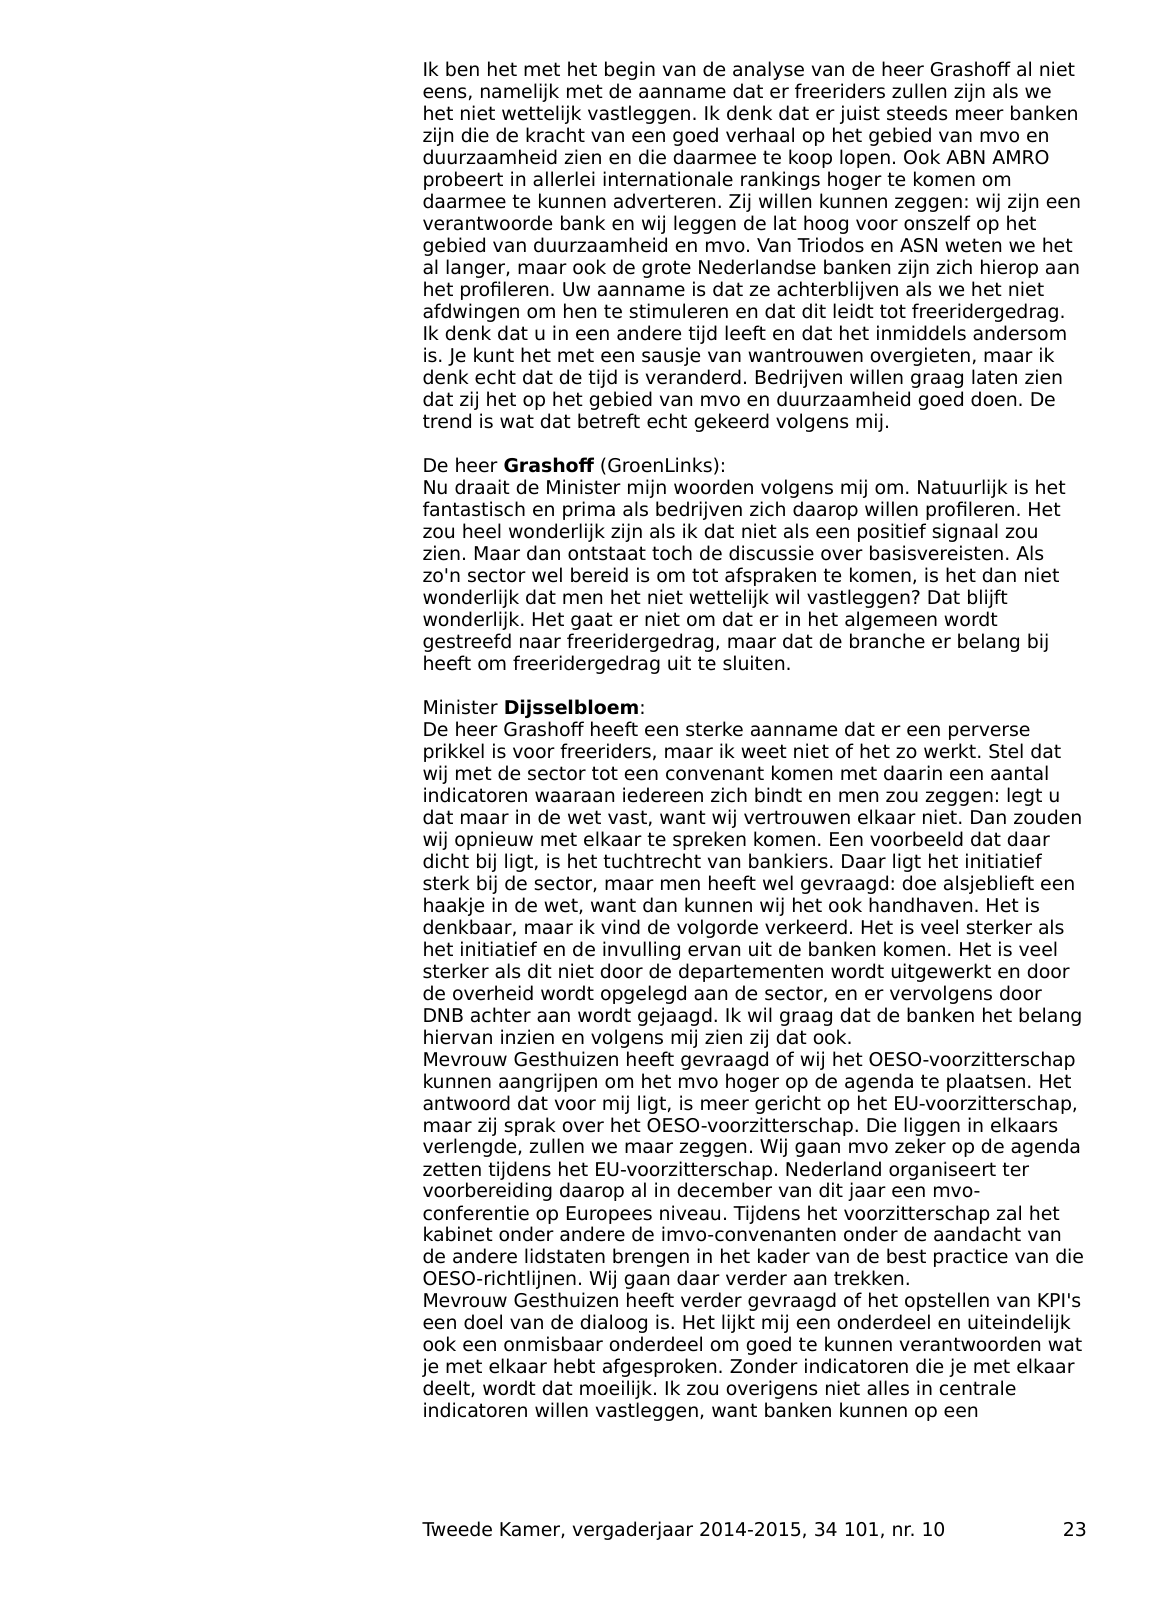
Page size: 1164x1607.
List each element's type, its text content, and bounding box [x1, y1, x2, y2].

text Mevrouw Gesthuizen heeft gevraagd of wij het OESO-voorzitterschap kunnen aangrijpen om het mvo hoger op de agenda te plaatsen. Het antwoord dat voor mij ligt, is meer gericht op het EU-voorzitterschap, maar zij sprak over het OESO-voorzitterschap. Die liggen in elkaars verlengde, zullen we maar zeggen. Wij gaan mvo zeker op de agenda zetten tijdens het EU-voorzitterschap. Nederland organiseert ter voorbereiding daarop al in december van dit jaar een mvo-conferentie op Europees niveau. Tijdens het voorzitterschap zal het kabinet onder andere de imvo-convenanten onder de aandacht van de andere lidstaten brengen in het kader van de best practice van die OESO-richtlijnen. Wij gaan daar verder aan trekken. [422, 1048, 1087, 1290]
text Nu draait de Minister mijn woorden volgens mij om. Natuurlijk is het fantastisch en prima als bedrijven zich daarop willen profileren. Het zou heel wonderlijk zijn als ik dat niet als een positief signaal zou zien. Maar dan ontstaat toch de discussie over basisvereisten. Als zo'n sector wel bereid is om tot afspraken te komen, is het dan niet wonderlijk dat men het niet wettelijk wil vastleggen? Dat blijft wonderlijk. Het gaat er niet om dat er in het algemeen wordt gestreefd naar freeridergedrag, maar dat de branche er belang bij heeft om freeridergedrag uit te sluiten. [422, 477, 1087, 675]
text De heer Grashoff heeft een sterke aanname dat er een perverse prikkel is voor freeriders, maar ik weet niet of het zo werkt. Stel dat wij met de sector tot een convenant komen met daarin een aantal indicatoren waaraan iedereen zich bindt en men zou zeggen: legt u dat maar in de wet vast, want wij vertrouwen elkaar niet. Dan zouden wij opnieuw met elkaar te spreken komen. Een voorbeeld dat daar dicht bij ligt, is het tuchtrecht van bankiers. Daar ligt het initiatief sterk bij de sector, maar men heeft wel gevraagd: doe alsjeblieft een haakje in de wet, want dan kunnen wij het ook handhaven. Het is denkbaar, maar ik vind de volgorde verkeerd. Het is veel sterker als het initiatief en de invulling ervan uit de banken komen. Het is veel sterker als dit niet door de departementen wordt uitgewerkt en door de overheid wordt opgelegd aan de sector, en er vervolgens door DNB achter aan wordt gejaagd. Ik wil graag dat de banken het belang hiervan inzien en volgens mij zien zij dat ook. [422, 719, 1087, 1048]
text Mevrouw Gesthuizen heeft verder gevraagd of het opstellen van KPI's een doel van de dialoog is. Het lijkt mij een onderdeel en uiteindelijk ook een onmisbaar onderdeel om goed te kunnen verantwoorden wat je met elkaar hebt afgesproken. Zonder indicatoren die je met elkaar deelt, wordt dat moeilijk. Ik zou overigens niet alles in centrale indicatoren willen vastleggen, want banken kunnen op een [422, 1290, 1087, 1422]
text Ik ben het met het begin van de analyse van de heer Grashoff al niet eens, namelijk met de aanname dat er freeriders zullen zijn als we het niet wettelijk vastleggen. Ik denk dat er juist steeds meer banken zijn die de kracht van een goed verhaal op het gebied van mvo en duurzaamheid zien en die daarmee te koop lopen. Ook ABN AMRO probeert in allerlei internationale rankings hoger te komen om daarmee te kunnen adverteren. Zij willen kunnen zeggen: wij zijn een verantwoorde bank en wij leggen de lat hoog voor onszelf op het gebied van duurzaamheid en mvo. Van Triodos en ASN weten we het al langer, maar ook de grote Nederlandse banken zijn zich hierop aan het profileren. Uw aanname is dat ze achterblijven als we het niet afdwingen om hen te stimuleren en dat dit leidt tot freeridergedrag. Ik denk dat u in een andere tijd leeft en dat het inmiddels andersom is. Je kunt het met een sausje van wantrouwen overgieten, maar ik denk echt dat de tijd is veranderd. Bedrijven willen graag laten zien dat zij het op het gebied van mvo en duurzaamheid goed doen. De trend is wat dat betreft echt gekeerd volgens mij. [422, 59, 1087, 433]
text De heer Grashoff (GroenLinks): [422, 455, 1087, 477]
text Minister Dijsselbloem: [422, 697, 1087, 719]
